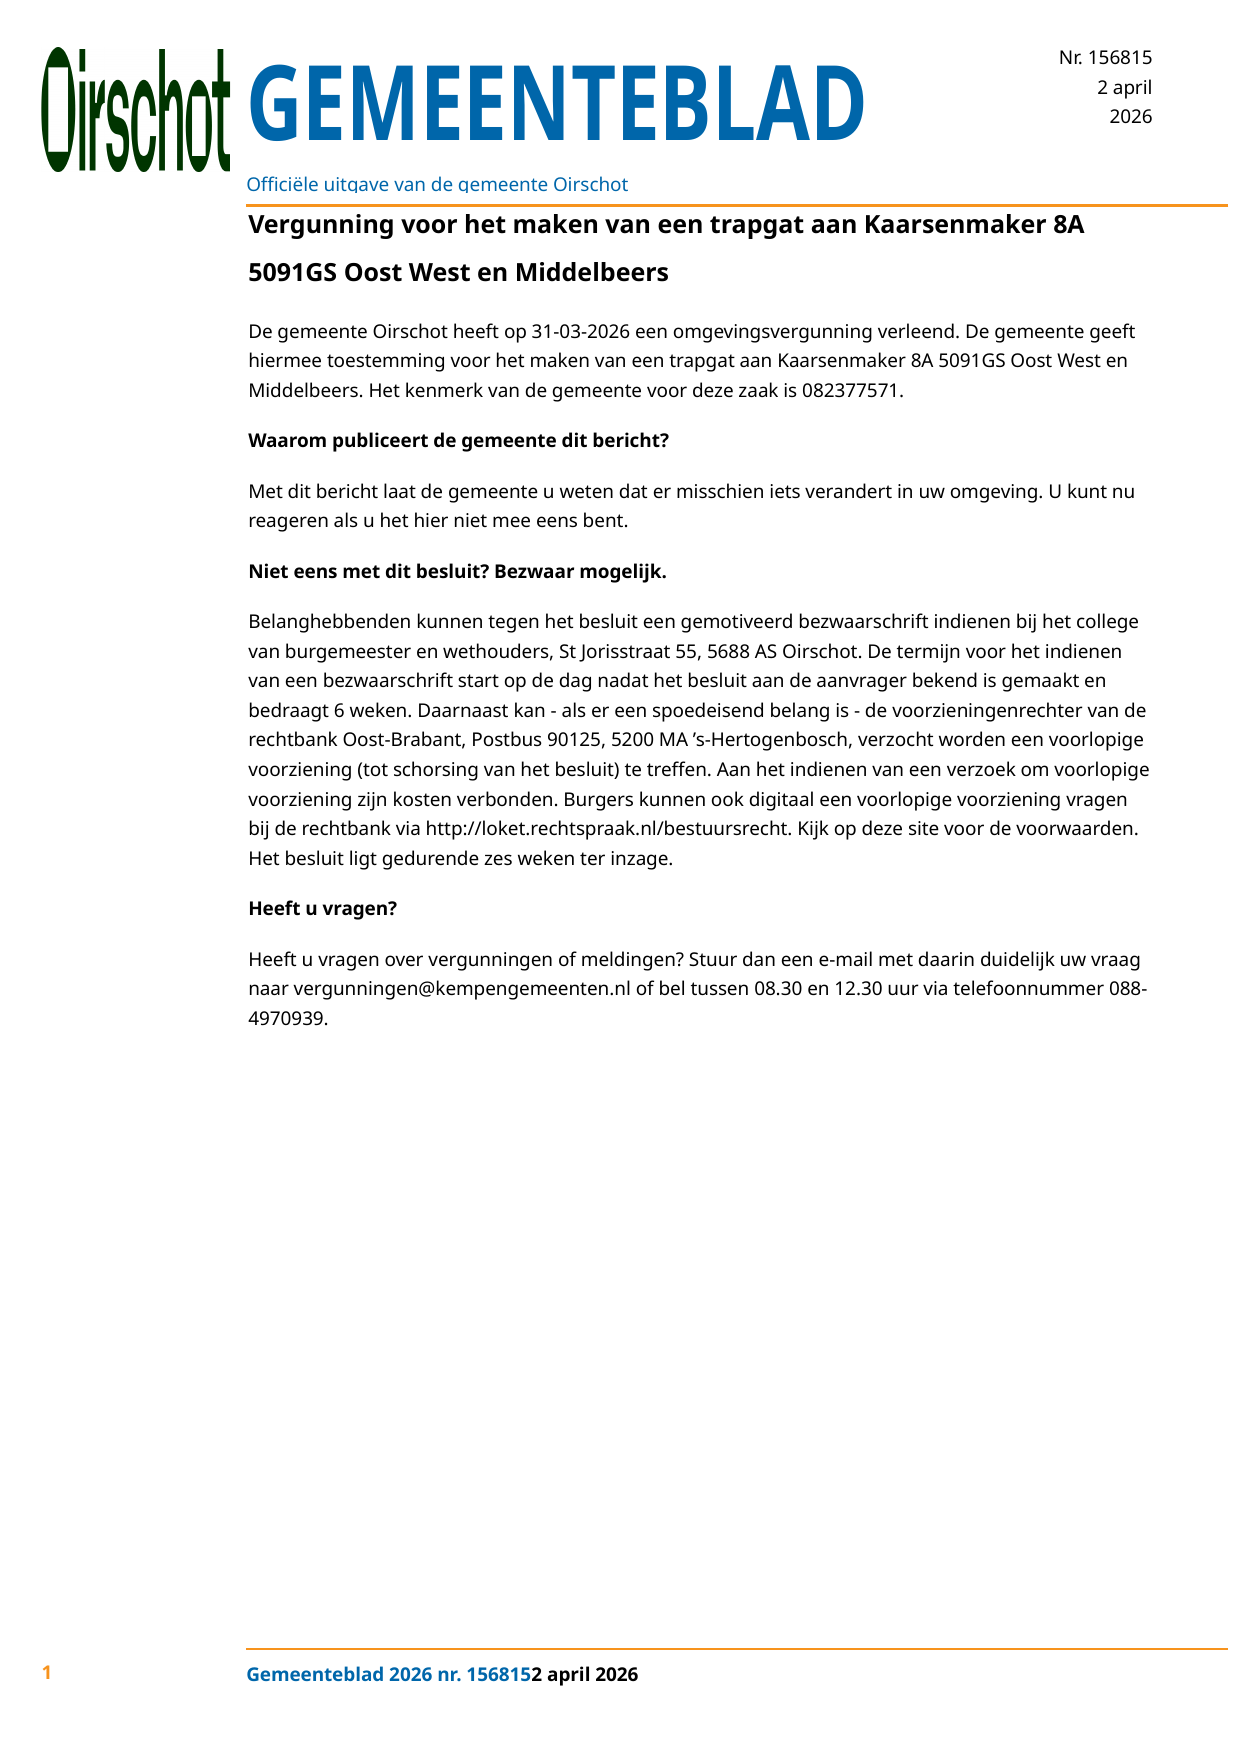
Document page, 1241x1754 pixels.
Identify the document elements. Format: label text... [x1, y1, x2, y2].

text Heeft u vragen over vergunningen of meldingen? Stuur dan een e-mail met daarin duidelijk uw vraag naar vergunningen@kempengemeenten.nl of bel tussen 08.30 en 12.30 uur via telefoonnummer 088-4970939. [248, 946, 1152, 1031]
text De gemeente Oirschot heeft op 31-03-2026 een omgevingsvergunning verleend. De gemeente geeft hiermee toestemming voor het maken van een trapgat aan Kaarsenmaker 8A 5091GS Oost West en Middelbeers. Het kenmerk van de gemeente voor deze zaak is 082377571. [248, 318, 1152, 403]
text Met dit bericht laat de gemeente u weten dat er misschien iets verandert in uw omgeving. U kunt nu reageren als u het hier niet mee eens bent. [248, 478, 1152, 533]
text Belanghebbenden kunnen tegen het besluit een gemotiveerd bezwaarschrift indienen bij het college van burgemeester en wethouders, St Jorisstraat 55, 5688 AS Oirschot. De termijn voor het indienen van een bezwaarschrift start op de dag nadat het besluit aan de aanvrager bekend is gemaakt en bedraagt 6 weken. Daarnaast kan - als er een spoedeisend belang is - de voorzieningenrechter van de rechtbank Oost-Brabant, Postbus 90125, 5200 MA ’s-Hertogenbosch, verzocht worden een voorlopige voorziening (tot schorsing van het besluit) te treffen. Aan het indienen van een verzoek om voorlopige voorziening zijn kosten verbonden. Burgers kunnen ook digitaal een voorlopige voorziening vragen bij de rechtbank via http://loket.rechtspraak.nl/bestuursrecht. Kijk op deze site voor de voorwaarden. Het besluit ligt gedurende zes weken ter inzage. [248, 608, 1152, 871]
text Vergunning voor het maken van een trapgat aan Kaarsenmaker 8A 5091GS Oost West en Middelbeers [248, 207, 1152, 288]
text Niet eens met dit besluit? Bezwaar mogelijk. [248, 558, 1152, 584]
text Waarom publiceert de gemeente dit bericht? [248, 427, 1152, 453]
picture [41, 47, 231, 172]
text Heeft u vragen? [248, 895, 1152, 921]
